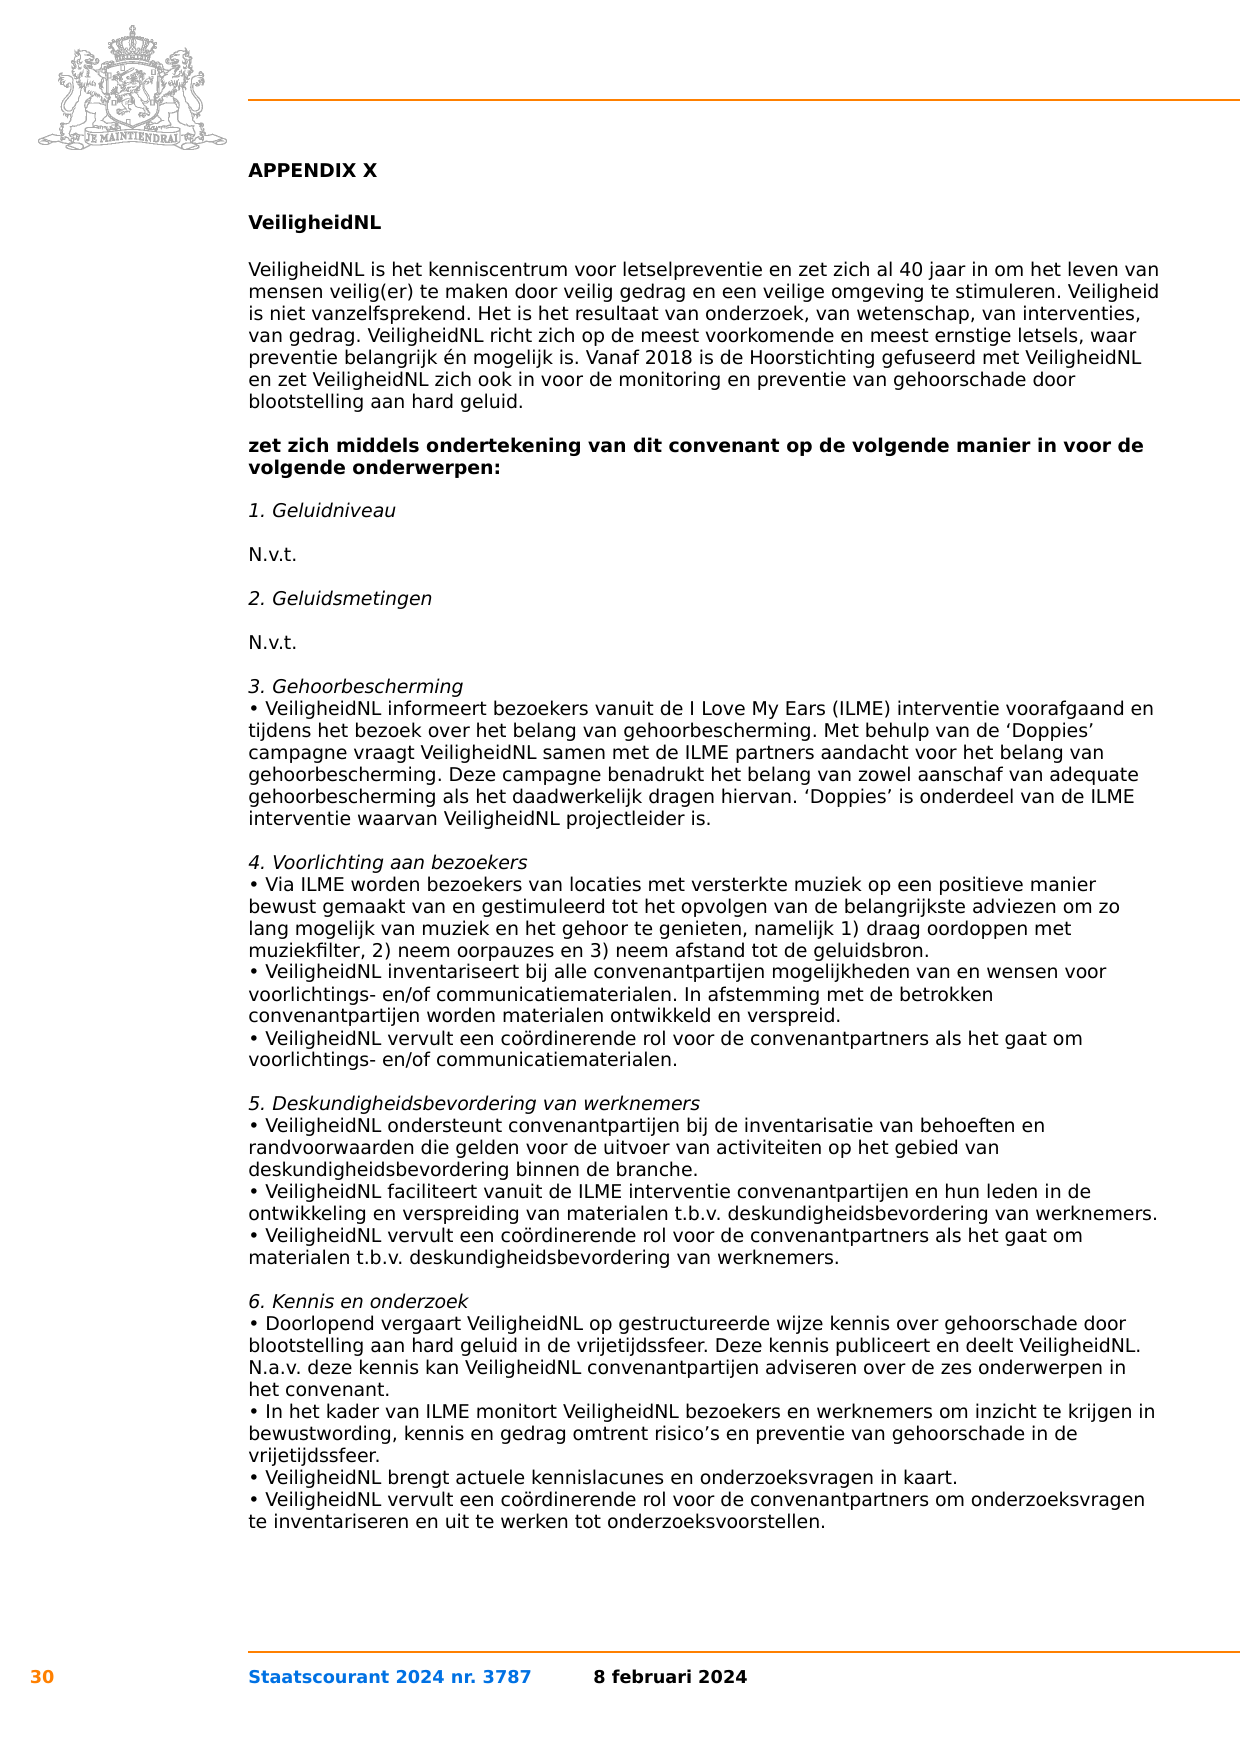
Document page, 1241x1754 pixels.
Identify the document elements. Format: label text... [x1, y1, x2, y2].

text • VeiligheidNL vervult een coördinerende rol voor de convenantpartners om onderzoeksvragen te inventariseren en uit te werken tot onderzoeksvoorstellen. [248, 1489, 1163, 1533]
subtitle VeiligheidNL [248, 212, 1163, 234]
text • VeiligheidNL ondersteunt convenantpartijen bij de inventarisatie van behoeften en randvoorwaarden die gelden voor de uitvoer van activiteiten op het gebied van deskundigheidsbevordering binnen de branche. [248, 1115, 1163, 1181]
text • Via ILME worden bezoekers van locaties met versterkte muziek op een positieve manier bewust gemaakt van en gestimuleerd tot het opvolgen van de belangrijkste adviezen om zo lang mogelijk van muziek en het gehoor te genieten, namelijk 1) draag oordoppen met muziekfilter, 2) neem oorpauzes en 3) neem afstand tot de geluidsbron. [248, 873, 1163, 961]
text • Doorlopend vergaart VeiligheidNL op gestructureerde wijze kennis over gehoorschade door blootstelling aan hard geluid in de vrijetijdssfeer. Deze kennis publiceert en deelt VeiligheidNL. N.a.v. deze kennis kan VeiligheidNL convenantpartijen adviseren over de zes onderwerpen in het convenant. [248, 1313, 1163, 1401]
subtitle 1. Geluidniveau [248, 500, 1163, 522]
subtitle 5. Deskundigheidsbevordering van werknemers [248, 1093, 1163, 1115]
text • VeiligheidNL vervult een coördinerende rol voor de convenantpartners als het gaat om voorlichtings- en/of communicatiematerialen. [248, 1027, 1163, 1071]
subtitle 3. Gehoorbescherming [248, 676, 1163, 698]
subtitle 6. Kennis en onderzoek [248, 1291, 1163, 1313]
text VeiligheidNL is het kenniscentrum voor letselpreventie en zet zich al 40 jaar in om het leven van mensen veilig(er) te maken door veilig gedrag en een veilige omgeving te stimuleren. Veiligheid is niet vanzelfsprekend. Het is het resultaat van onderzoek, van wetenschap, van interventies, van gedrag. VeiligheidNL richt zich op de meest voorkomende en meest ernstige letsels, waar preventie belangrijk én mogelijk is. Vanaf 2018 is de Hoorstichting gefuseerd met VeiligheidNL en zet VeiligheidNL zich ook in voor de monitoring en preventie van gehoorschade door blootstelling aan hard geluid. [248, 259, 1163, 413]
text N.v.t. [248, 632, 1163, 654]
text • VeiligheidNL faciliteert vanuit de ILME interventie convenantpartijen en hun leden in de ontwikkeling en verspreiding van materialen t.b.v. deskundigheidsbevordering van werknemers. [248, 1181, 1163, 1225]
subtitle 4. Voorlichting aan bezoekers [248, 852, 1163, 873]
subtitle APPENDIX X [248, 160, 1163, 182]
text • VeiligheidNL vervult een coördinerende rol voor de convenantpartners als het gaat om materialen t.b.v. deskundigheidsbevordering van werknemers. [248, 1225, 1163, 1269]
text • VeiligheidNL brengt actuele kennislacunes en onderzoeksvragen in kaart. [248, 1467, 1163, 1489]
subtitle 2. Geluidsmetingen [248, 588, 1163, 610]
text zet zich middels ondertekening van dit convenant op de volgende manier in voor de volgende onderwerpen: [248, 434, 1163, 478]
text • VeiligheidNL inventariseert bij alle convenantpartijen mogelijkheden van en wensen voor voorlichtings- en/of communicatiematerialen. In afstemming met de betrokken convenantpartijen worden materialen ontwikkeld en verspreid. [248, 961, 1163, 1027]
text • In het kader van ILME monitort VeiligheidNL bezoekers en werknemers om inzicht te krijgen in bewustwording, kennis en gedrag omtrent risico’s en preventie van gehoorschade in de vrijetijdssfeer. [248, 1401, 1163, 1467]
text • VeiligheidNL informeert bezoekers vanuit de I Love My Ears (ILME) interventie voorafgaand en tijdens het bezoek over het belang van gehoorbescherming. Met behulp van de ‘Doppies’ campagne vraagt VeiligheidNL samen met de ILME partners aandacht voor het belang van gehoorbescherming. Deze campagne benadrukt het belang van zowel aanschaf van adequate gehoorbescherming als het daadwerkelijk dragen hiervan. ‘Doppies’ is onderdeel van de ILME interventie waarvan VeiligheidNL projectleider is. [248, 698, 1163, 830]
text N.v.t. [248, 544, 1163, 566]
picture [38, 25, 227, 150]
